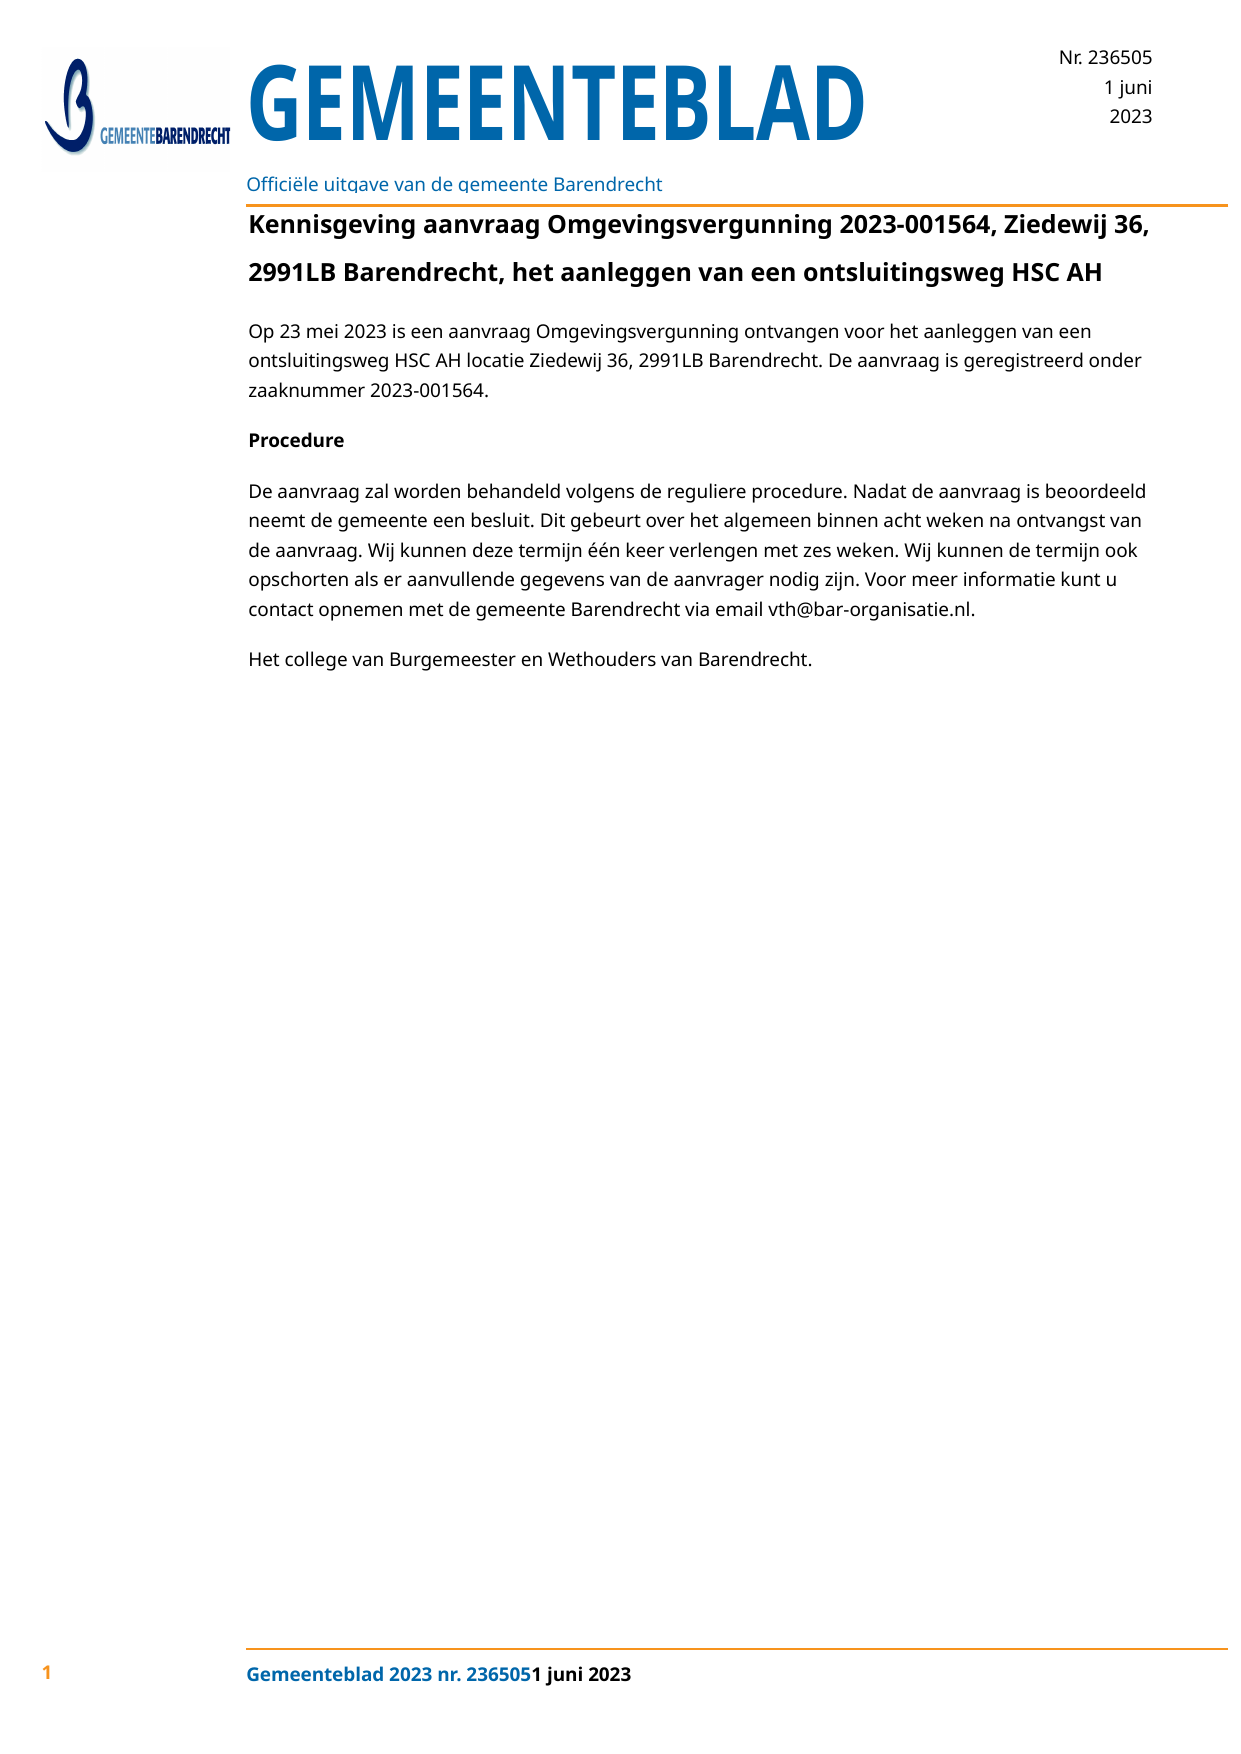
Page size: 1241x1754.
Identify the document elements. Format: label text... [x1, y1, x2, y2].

text De aanvraag zal worden behandeld volgens de reguliere procedure. Nadat de aanvraag is beoordeeld neemt de gemeente een besluit. Dit gebeurt over het algemeen binnen acht weken na ontvangst van de aanvraag. Wij kunnen deze termijn één keer verlengen met zes weken. Wij kunnen de termijn ook opschorten als er aanvullende gegevens van de aanvrager nodig zijn. Voor meer informatie kunt u contact opnemen met de gemeente Barendrecht via email vth@bar-organisatie.nl. [248, 478, 1152, 622]
text Op 23 mei 2023 is een aanvraag Omgevingsvergunning ontvangen voor het aanleggen van een ontsluitingsweg HSC AH locatie Ziedewij 36, 2991LB Barendrecht. De aanvraag is geregistreerd onder zaaknummer 2023-001564. [248, 318, 1152, 403]
picture [41, 47, 231, 172]
text Procedure [248, 427, 1152, 453]
text Het college van Burgemeester en Wethouders van Barendrecht. [248, 647, 1152, 672]
text Kennisgeving aanvraag Omgevingsvergunning 2023-001564, Ziedewij 36, 2991LB Barendrecht, het aanleggen van een ontsluitingsweg HSC AH [248, 207, 1152, 288]
